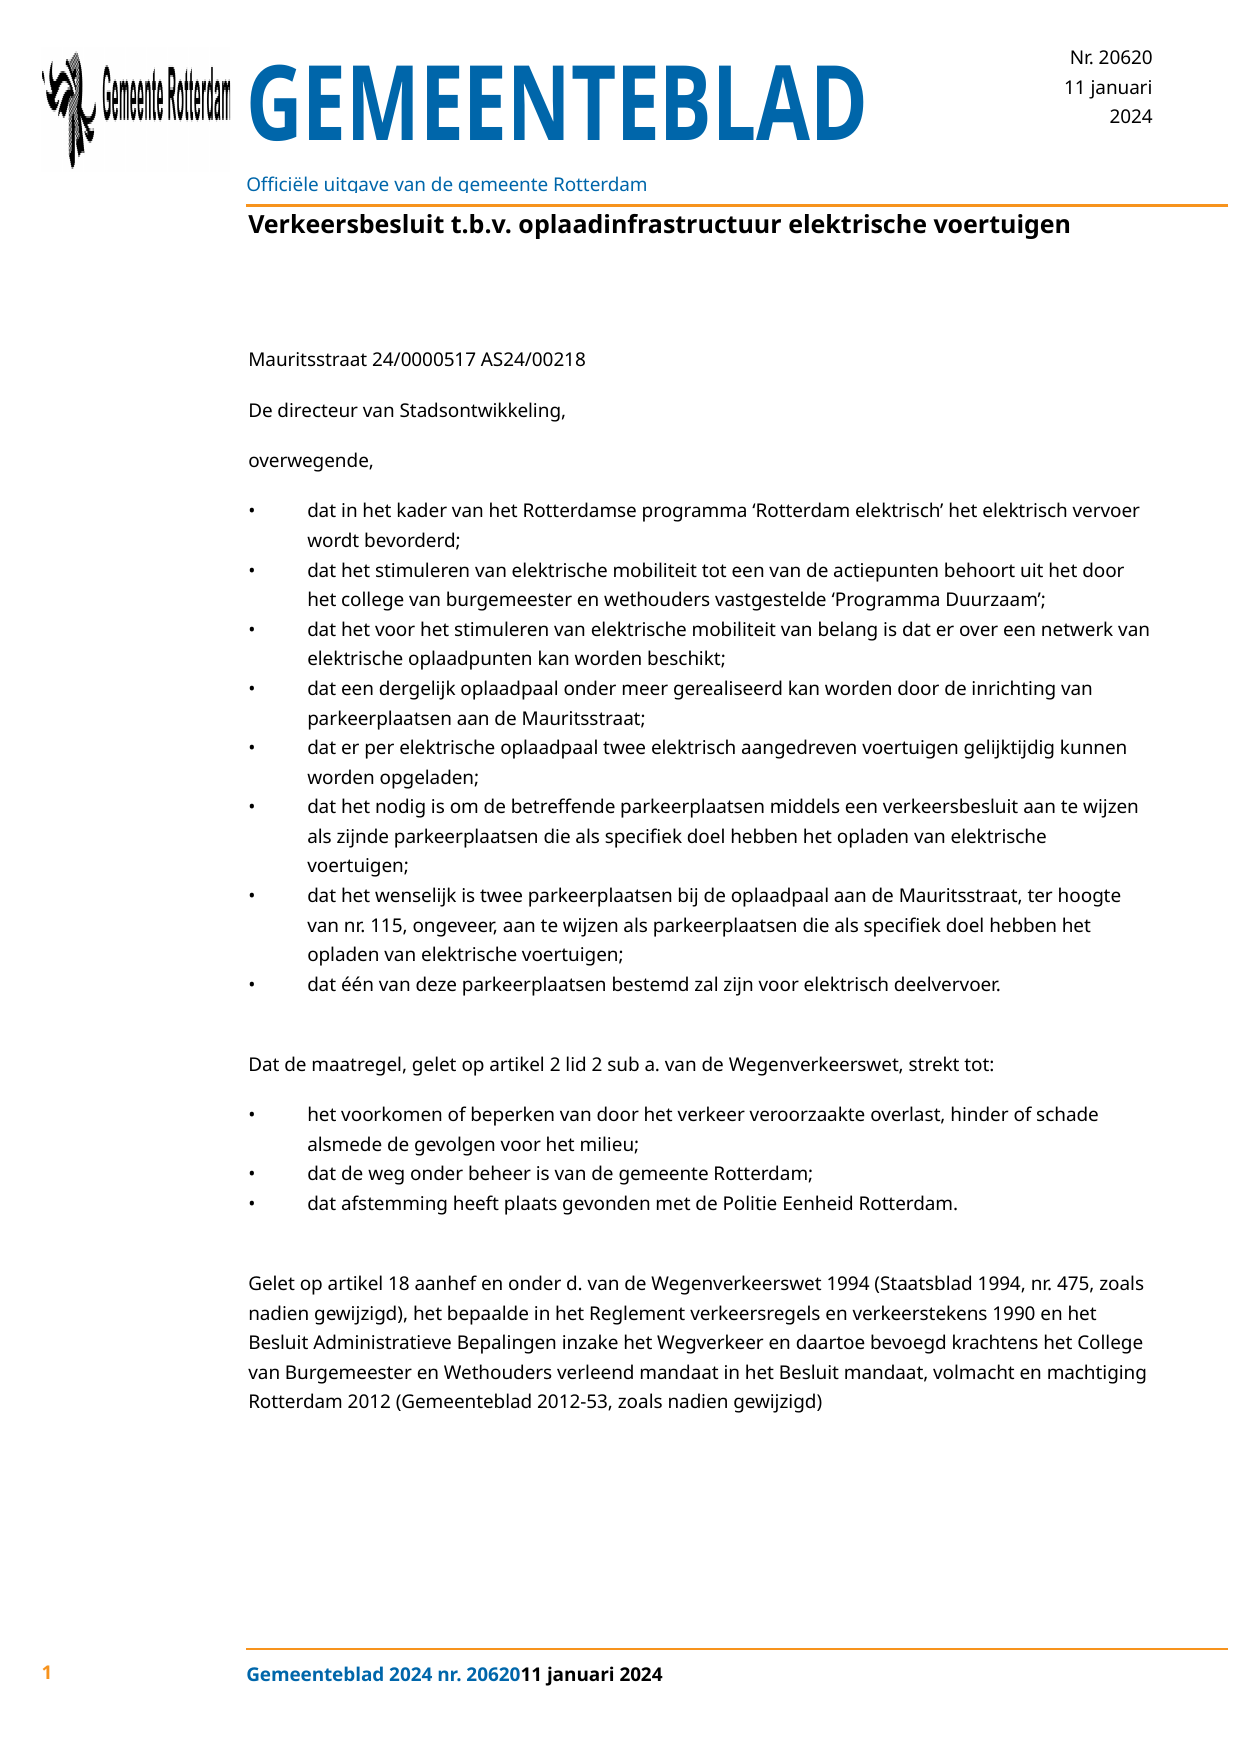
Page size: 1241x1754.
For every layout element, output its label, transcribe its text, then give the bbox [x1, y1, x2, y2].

text Verkeersbesluit t.b.v. oplaadinfrastructuur elektrische voertuigen [248, 207, 1152, 241]
text De directeur van Stadsontwikkeling, [248, 397, 1152, 423]
text Gelet op artikel 18 aanhef en onder d. van de Wegenverkeerswet 1994 (Staatsblad 1994, nr. 475, zoals nadien gewijzigd), het bepaalde in het Reglement verkeersregels en verkeerstekens 1990 en het Besluit Administratieve Bepalingen inzake het Wegverkeer en daartoe bevoegd krachtens het College van Burgemeester en Wethouders verleend mandaat in het Besluit mandaat, volmacht en machtiging Rotterdam 2012 (Gemeenteblad 2012-53, zoals nadien gewijzigd) [248, 1270, 1152, 1414]
list dat er per elektrische oplaadpaal twee elektrisch aangedreven voertuigen gelijktijdig kunnen worden opgeladen; [248, 734, 1152, 790]
text overwegende, [248, 447, 1152, 473]
list dat in het kader van het Rotterdamse programma ‘Rotterdam elektrisch’ het elektrisch vervoer wordt bevorderd; [248, 498, 1152, 553]
list dat het stimuleren van elektrische mobiliteit tot een van de actiepunten behoort uit het door het college van burgemeester en wethouders vastgestelde ‘Programma Duurzaam’; [248, 557, 1152, 612]
list dat het voor het stimuleren van elektrische mobiliteit van belang is dat er over een netwerk van elektrische oplaadpunten kan worden beschikt; [248, 616, 1152, 671]
list dat één van deze parkeerplaatsen bestemd zal zijn voor elektrisch deelvervoer. [248, 971, 1152, 997]
text Dat de maatregel, gelet op artikel 2 lid 2 sub a. van de Wegenverkeerswet, strekt tot: [248, 1051, 1152, 1077]
text Mauritsstraat 24/0000517 AS24/00218 [248, 346, 1152, 372]
list het voorkomen of beperken van door het verkeer veroorzaakte overlast, hinder of schade alsmede de gevolgen voor het milieu; [248, 1101, 1152, 1157]
list dat een dergelijk oplaadpaal onder meer gerealiseerd kan worden door de inrichting van parkeerplaatsen aan de Mauritsstraat; [248, 675, 1152, 731]
list dat het nodig is om de betreffende parkeerplaatsen middels een verkeersbesluit aan te wijzen als zijnde parkeerplaatsen die als specifiek doel hebben het opladen van elektrische voertuigen; [248, 793, 1152, 878]
picture [41, 47, 231, 172]
list dat afstemming heeft plaats gevonden met de Politie Eenheid Rotterdam. [248, 1190, 1152, 1216]
list dat het wenselijk is twee parkeerplaatsen bij de oplaadpaal aan de Mauritsstraat, ter hoogte van nr. 115, ongeveer, aan te wijzen als parkeerplaatsen die als specifiek doel hebben het opladen van elektrische voertuigen; [248, 882, 1152, 967]
list dat de weg onder beheer is van de gemeente Rotterdam; [248, 1161, 1152, 1186]
